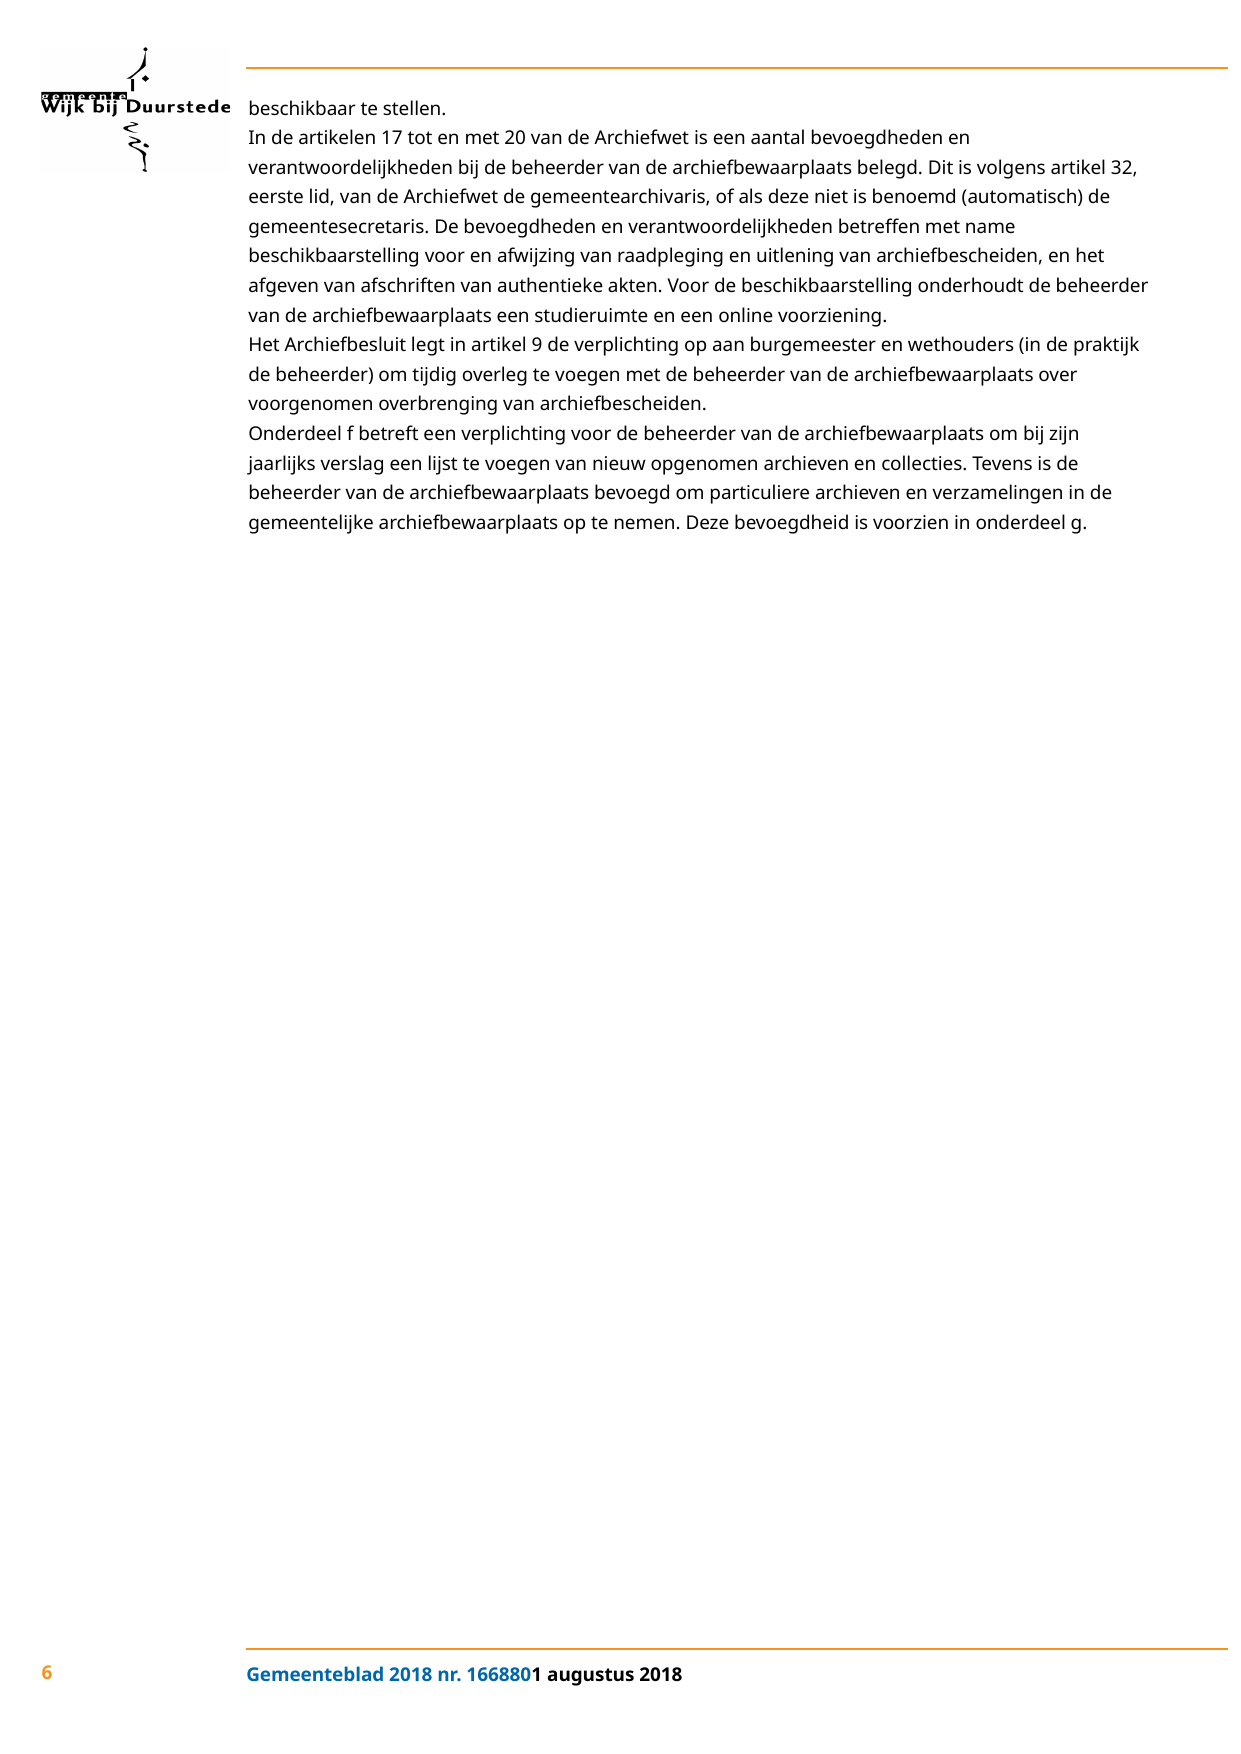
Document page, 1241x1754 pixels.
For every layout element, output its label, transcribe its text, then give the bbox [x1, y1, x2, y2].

text In de artikelen 17 tot en met 20 van de Archiefwet is een aantal bevoegdheden en verantwoordelijkheden bij de beheerder van de archiefbewaarplaats belegd. Dit is volgens artikel 32, eerste lid, van de Archiefwet de gemeentearchivaris, of als deze niet is benoemd (automatisch) de gemeentesecretaris. De bevoegdheden en verantwoordelijkheden betreffen met name beschikbaarstelling voor en afwijzing van raadpleging en uitlening van archiefbescheiden, en het afgeven van afschriften van authentieke akten. Voor de beschikbaarstelling onderhoudt de beheerder van de archiefbewaarplaats een studieruimte en een online voorziening. [248, 124, 1152, 328]
text beschikbaar te stellen. [248, 95, 1152, 121]
picture [41, 47, 231, 172]
text Het Archiefbesluit legt in artikel 9 de verplichting op aan burgemeester en wethouders (in de praktijk de beheerder) om tijdig overleg te voegen met de beheerder van de archiefbewaarplaats over voorgenomen overbrenging van archiefbescheiden. [248, 331, 1152, 416]
text Onderdeel f betreft een verplichting voor de beheerder van de archiefbewaarplaats om bij zijn jaarlijks verslag een lijst te voegen van nieuw opgenomen archieven en collecties. Tevens is de beheerder van de archiefbewaarplaats bevoegd om particuliere archieven en verzamelingen in de gemeentelijke archiefbewaarplaats op te nemen. Deze bevoegdheid is voorzien in onderdeel g. [248, 420, 1152, 535]
